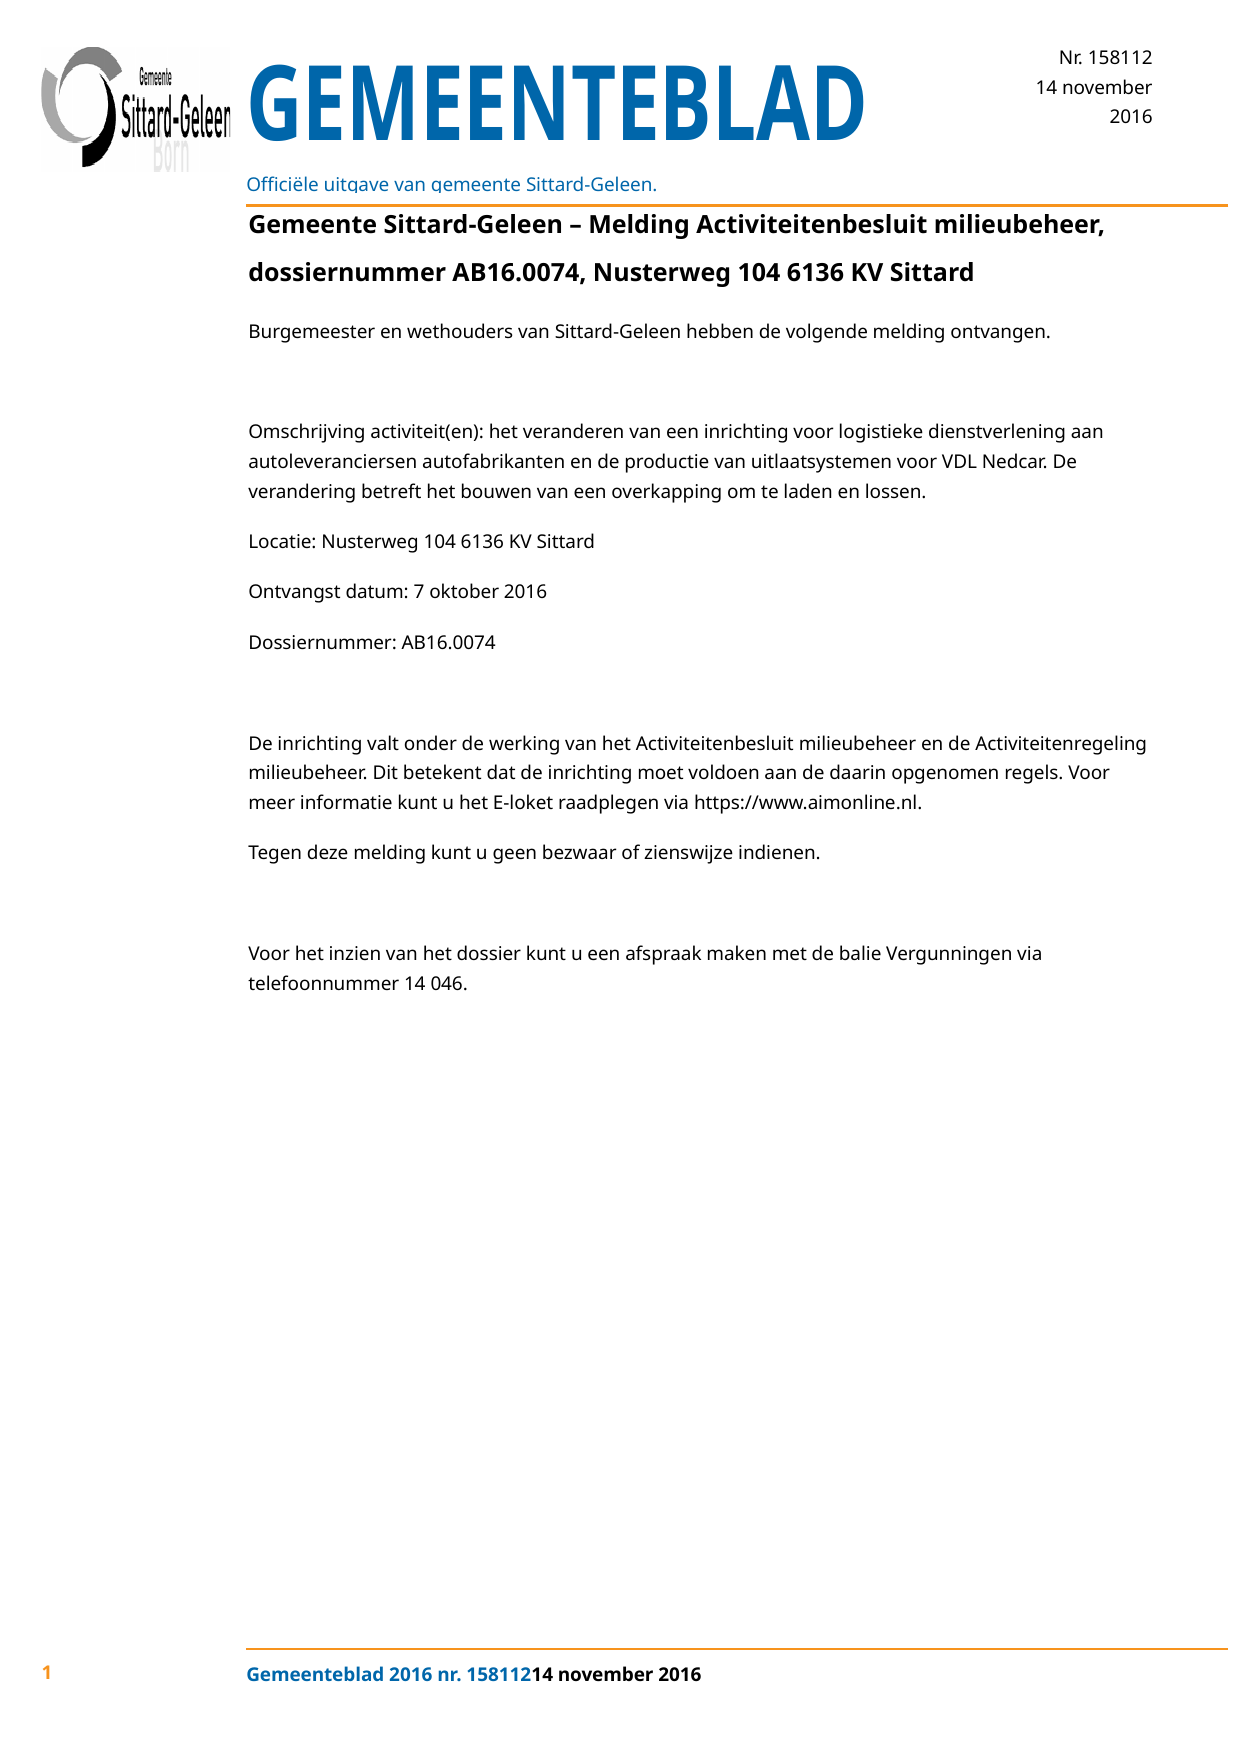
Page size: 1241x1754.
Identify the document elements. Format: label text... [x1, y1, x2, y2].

text De inrichting valt onder de werking van het Activiteitenbesluit milieubeheer en de Activiteitenregeling milieubeheer. Dit betekent dat de inrichting moet voldoen aan de daarin opgenomen regels. Voor meer informatie kunt u het E-loket raadplegen via https://www.aimonline.nl. [248, 730, 1152, 815]
text Gemeente Sittard-Geleen – Melding Activiteitenbesluit milieubeheer, dossiernummer AB16.0074, Nusterweg 104 6136 KV Sittard [248, 207, 1152, 288]
text Omschrijving activiteit(en): het veranderen van een inrichting voor logistieke dienstverlening aan autoleveranciersen autofabrikanten en de productie van uitlaatsystemen voor VDL Nedcar. De verandering betreft het bouwen van een overkapping om te laden en lossen. [248, 419, 1152, 504]
text Tegen deze melding kunt u geen bezwaar of zienswijze indienen. [248, 839, 1152, 865]
text Ontvangst datum: 7 oktober 2016 [248, 579, 1152, 604]
text Voor het inzien van het dossier kunt u een afspraak maken met de balie Vergunningen via telefoonnummer 14 046. [248, 940, 1152, 996]
text Locatie: Nusterweg 104 6136 KV Sittard [248, 528, 1152, 554]
picture [41, 47, 231, 172]
text Burgemeester en wethouders van Sittard-Geleen hebben de volgende melding ontvangen. [248, 318, 1152, 344]
text Dossiernummer: AB16.0074 [248, 629, 1152, 655]
